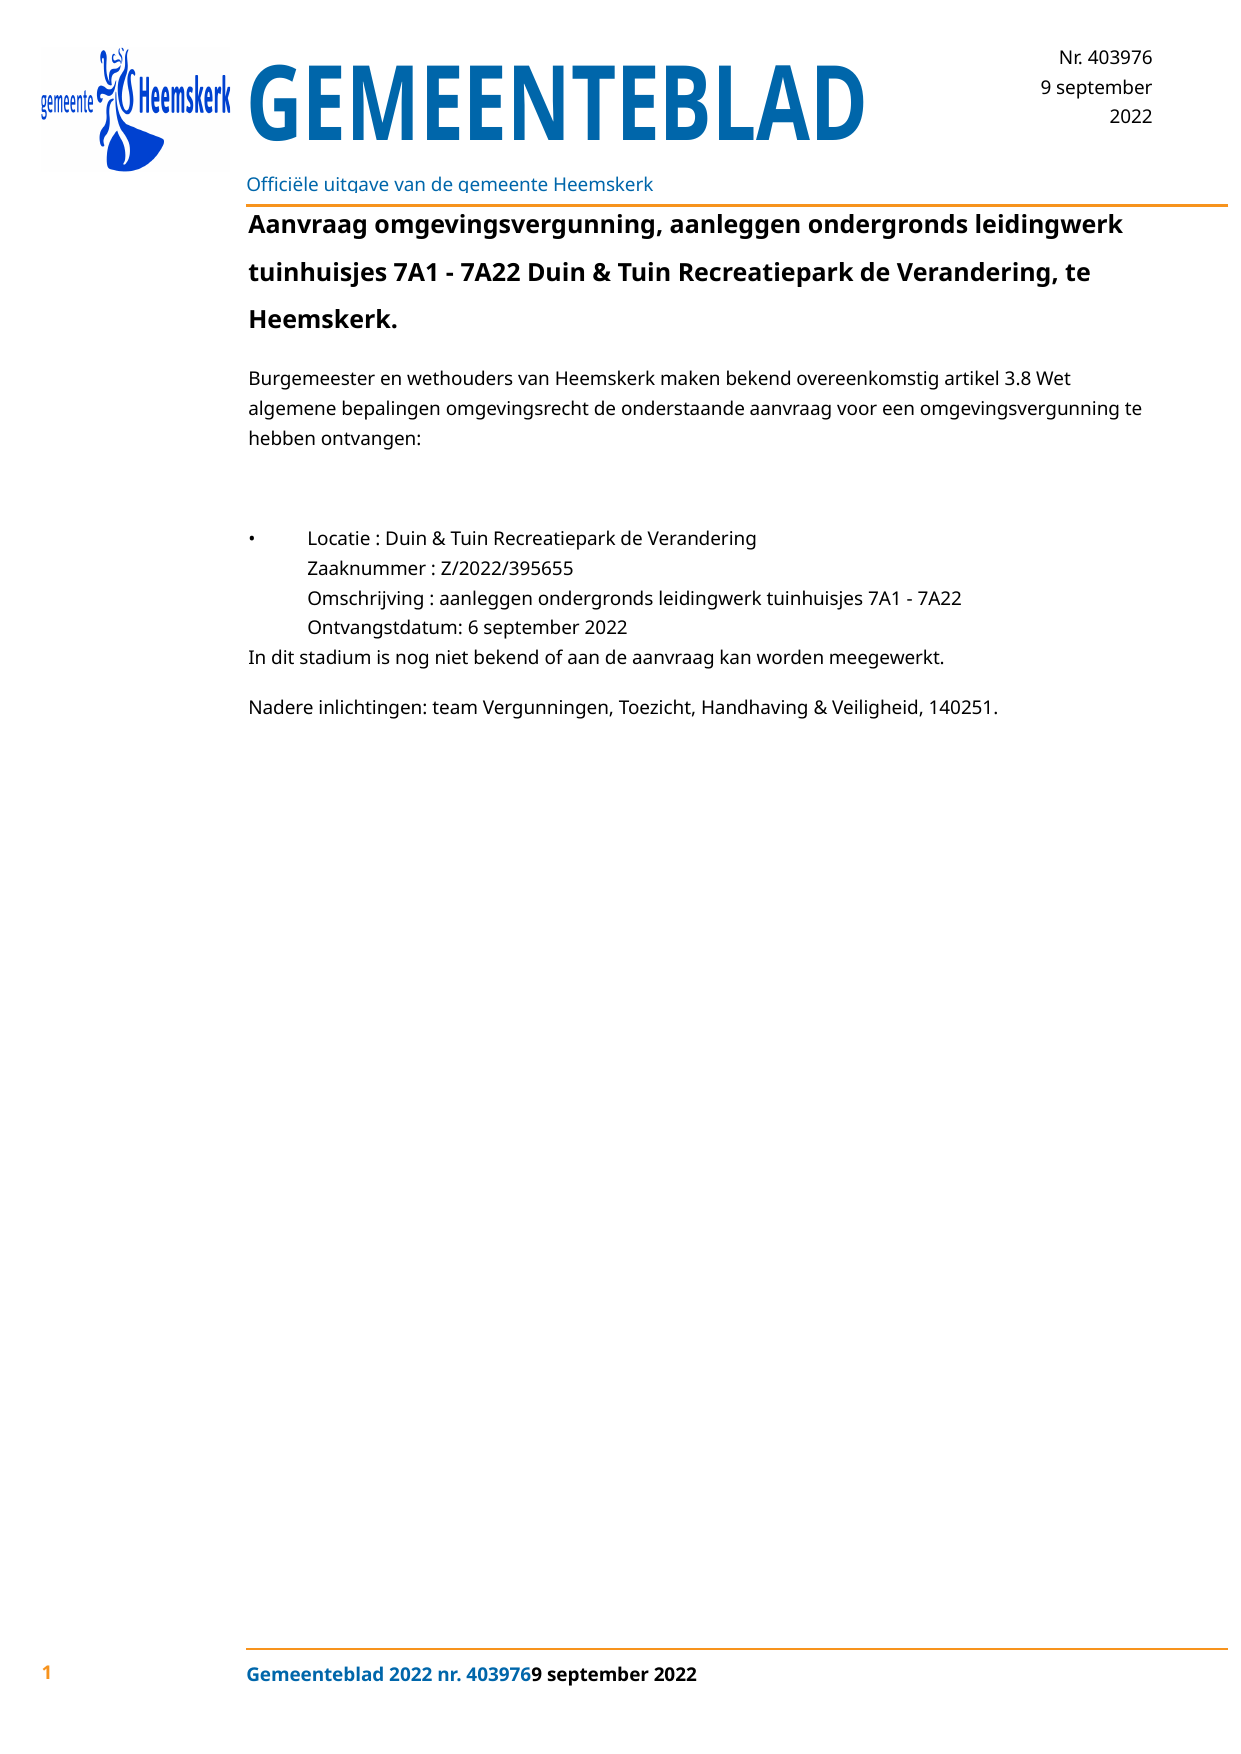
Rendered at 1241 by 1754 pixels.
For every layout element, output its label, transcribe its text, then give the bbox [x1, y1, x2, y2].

list Omschrijving : aanleggen ondergronds leidingwerk tuinhuisjes 7A1 - 7A22 [248, 585, 1152, 610]
picture [41, 47, 231, 172]
list Locatie : Duin & Tuin Recreatiepark de Verandering [248, 526, 1152, 551]
list Zaaknummer : Z/2022/395655 [248, 555, 1152, 581]
list Ontvangstdatum: 6 september 2022 [248, 614, 1152, 640]
text In dit stadium is nog niet bekend of aan de aanvraag kan worden meegewerkt. [248, 644, 1152, 669]
text Nadere inlichtingen: team Vergunningen, Toezicht, Handhaving & Veiligheid, 140251. [248, 694, 1152, 720]
text Burgemeester en wethouders van Heemskerk maken bekend overeenkomstig artikel 3.8 Wet algemene bepalingen omgevingsrecht de onderstaande aanvraag voor een omgevingsvergunning te hebben ontvangen: [248, 366, 1152, 450]
text Aanvraag omgevingsvergunning, aanleggen ondergronds leidingwerk tuinhuisjes 7A1 - 7A22 Duin & Tuin Recreatiepark de Verandering, te Heemskerk. [248, 207, 1152, 336]
